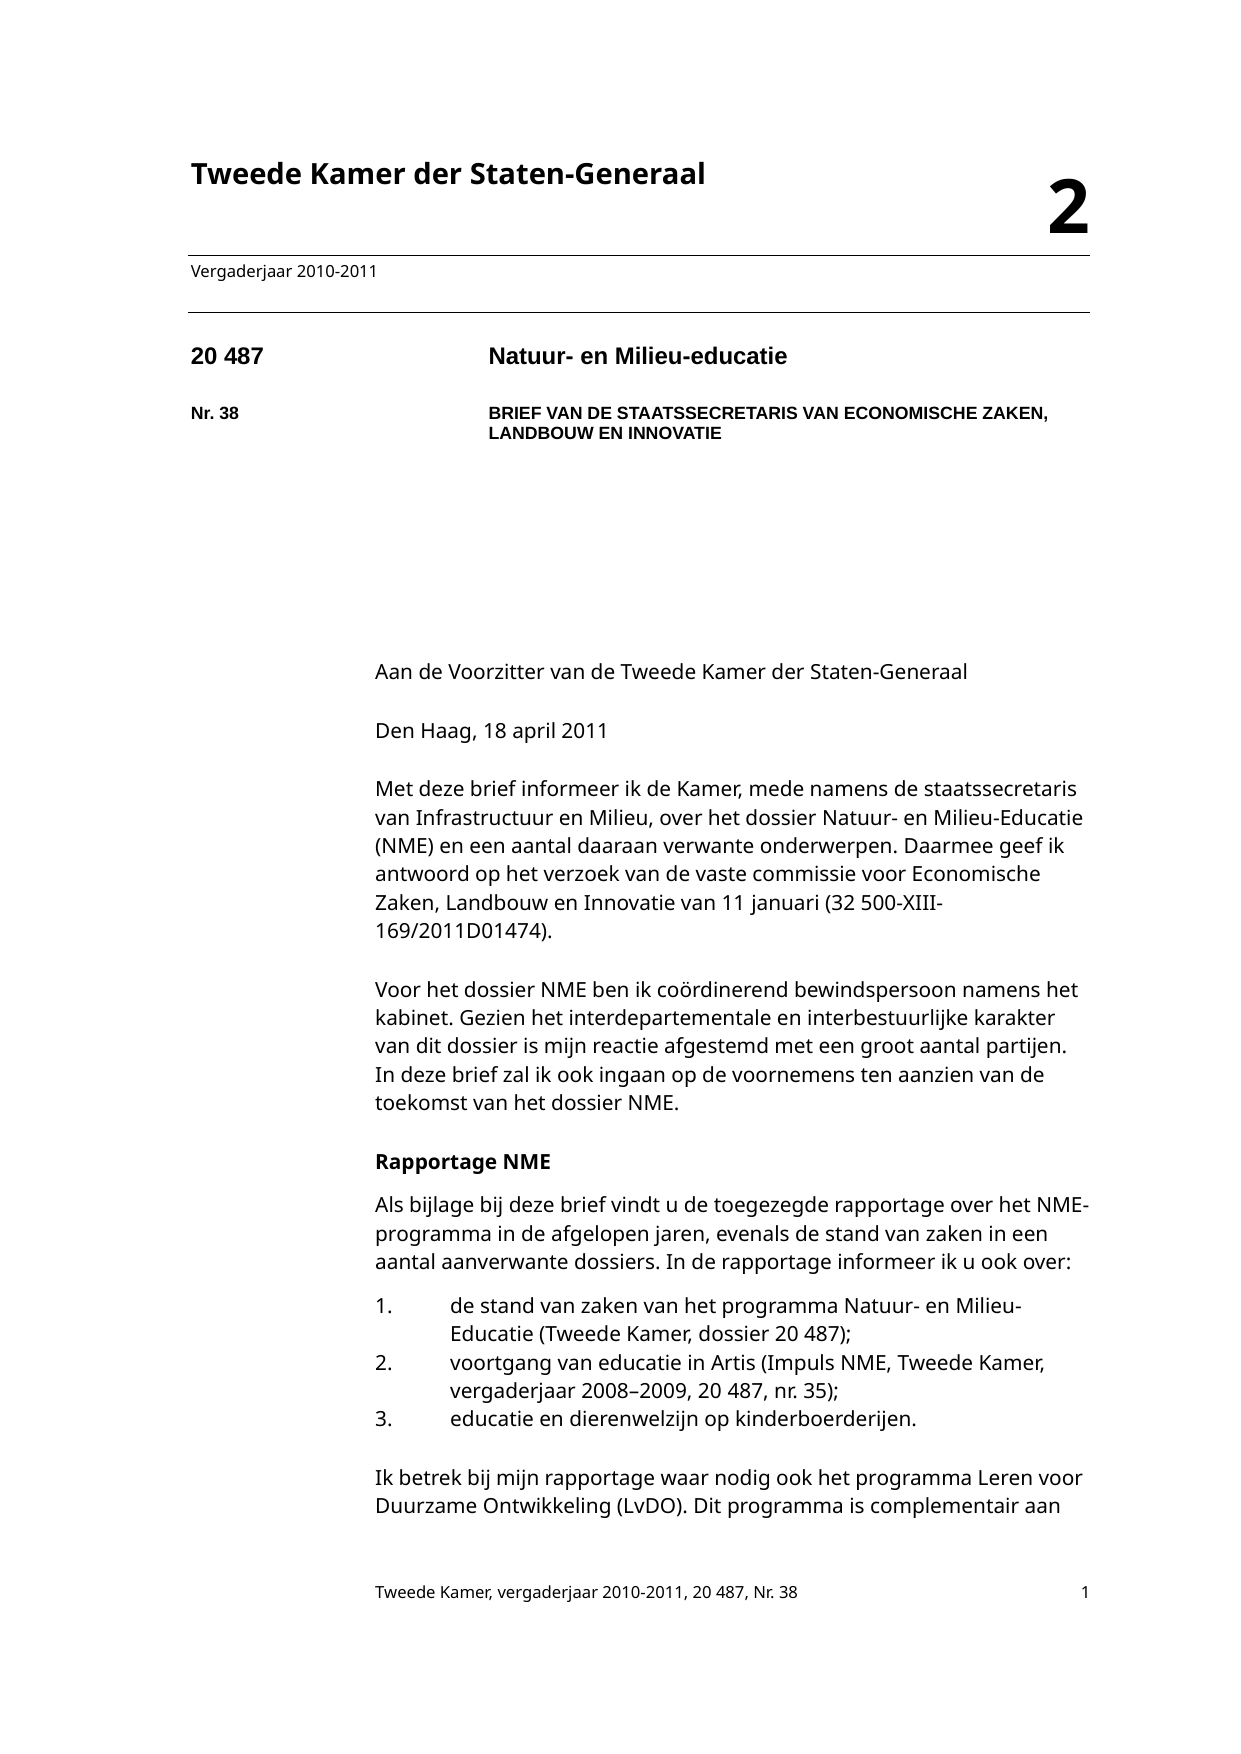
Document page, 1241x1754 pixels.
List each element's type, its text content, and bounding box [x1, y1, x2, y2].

list educatie en dierenwelzijn op kinderboerderijen. [375, 1404, 1090, 1433]
text Rapportage NME [375, 1147, 1090, 1175]
table_cell [485, 256, 1090, 312]
table_cell BRIEF VAN DE STAATSSECRETARIS VAN ECONOMISCHE ZAKEN, LANDBOUW EN INNOVATIE [485, 399, 1090, 539]
list voortgang van educatie in Artis (Impuls NME, Tweede Kamer, vergaderjaar 2008–2009, 20 487, nr. 35); [375, 1348, 1090, 1404]
text Ik betrek bij mijn rapportage waar nodig ook het programma Leren voor Duurzame Ontwikkeling (LvDO). Dit programma is complementair aan [375, 1463, 1090, 1520]
text Den Haag, 18 april 2011 [375, 716, 1090, 744]
table_header Tweede Kamer der Staten-Generaal [188, 150, 909, 255]
table_cell [188, 313, 485, 339]
text Als bijlage bij deze brief vindt u de toegezegde rapportage over het NME-programma in de afgelopen jaren, evenals de stand van zaken in een aantal aanverwante dossiers. In de rapportage informeer ik u ook over: [375, 1190, 1090, 1276]
table_cell Nr. 38 [188, 399, 485, 539]
text Met deze brief informeer ik de Kamer, mede namens de staatssecretaris van Infrastructuur en Milieu, over het dossier Natuur- en Milieu-Educatie (NME) en een aantal daaraan verwante onderwerpen. Daarmee geef ik antwoord op het verzoek van de vaste commissie voor Economische Zaken, Landbouw en Innovatie van 11 januari (32 500-XIII-169/2011D01474). [375, 774, 1090, 945]
text Voor het dossier NME ben ik coördinerend bewindspersoon namens het kabinet. Gezien het interdepartementale en interbestuurlijke karakter van dit dossier is mijn reactie afgestemd met een groot aantal partijen. In deze brief zal ik ook ingaan op de voornemens ten aanzien van de toekomst van het dossier NME. [375, 975, 1090, 1117]
table_cell 20 487 [188, 339, 485, 399]
table_header 2 [910, 150, 1090, 255]
text Aan de Voorzitter van de Tweede Kamer der Staten-Generaal [375, 657, 1090, 686]
table_cell [485, 313, 1090, 339]
table_cell Vergaderjaar 2010-2011 [188, 256, 485, 312]
table_cell Natuur- en Milieu-educatie [485, 339, 1090, 399]
list de stand van zaken van het programma Natuur- en Milieu-Educatie (Tweede Kamer, dossier 20 487); [375, 1291, 1090, 1348]
